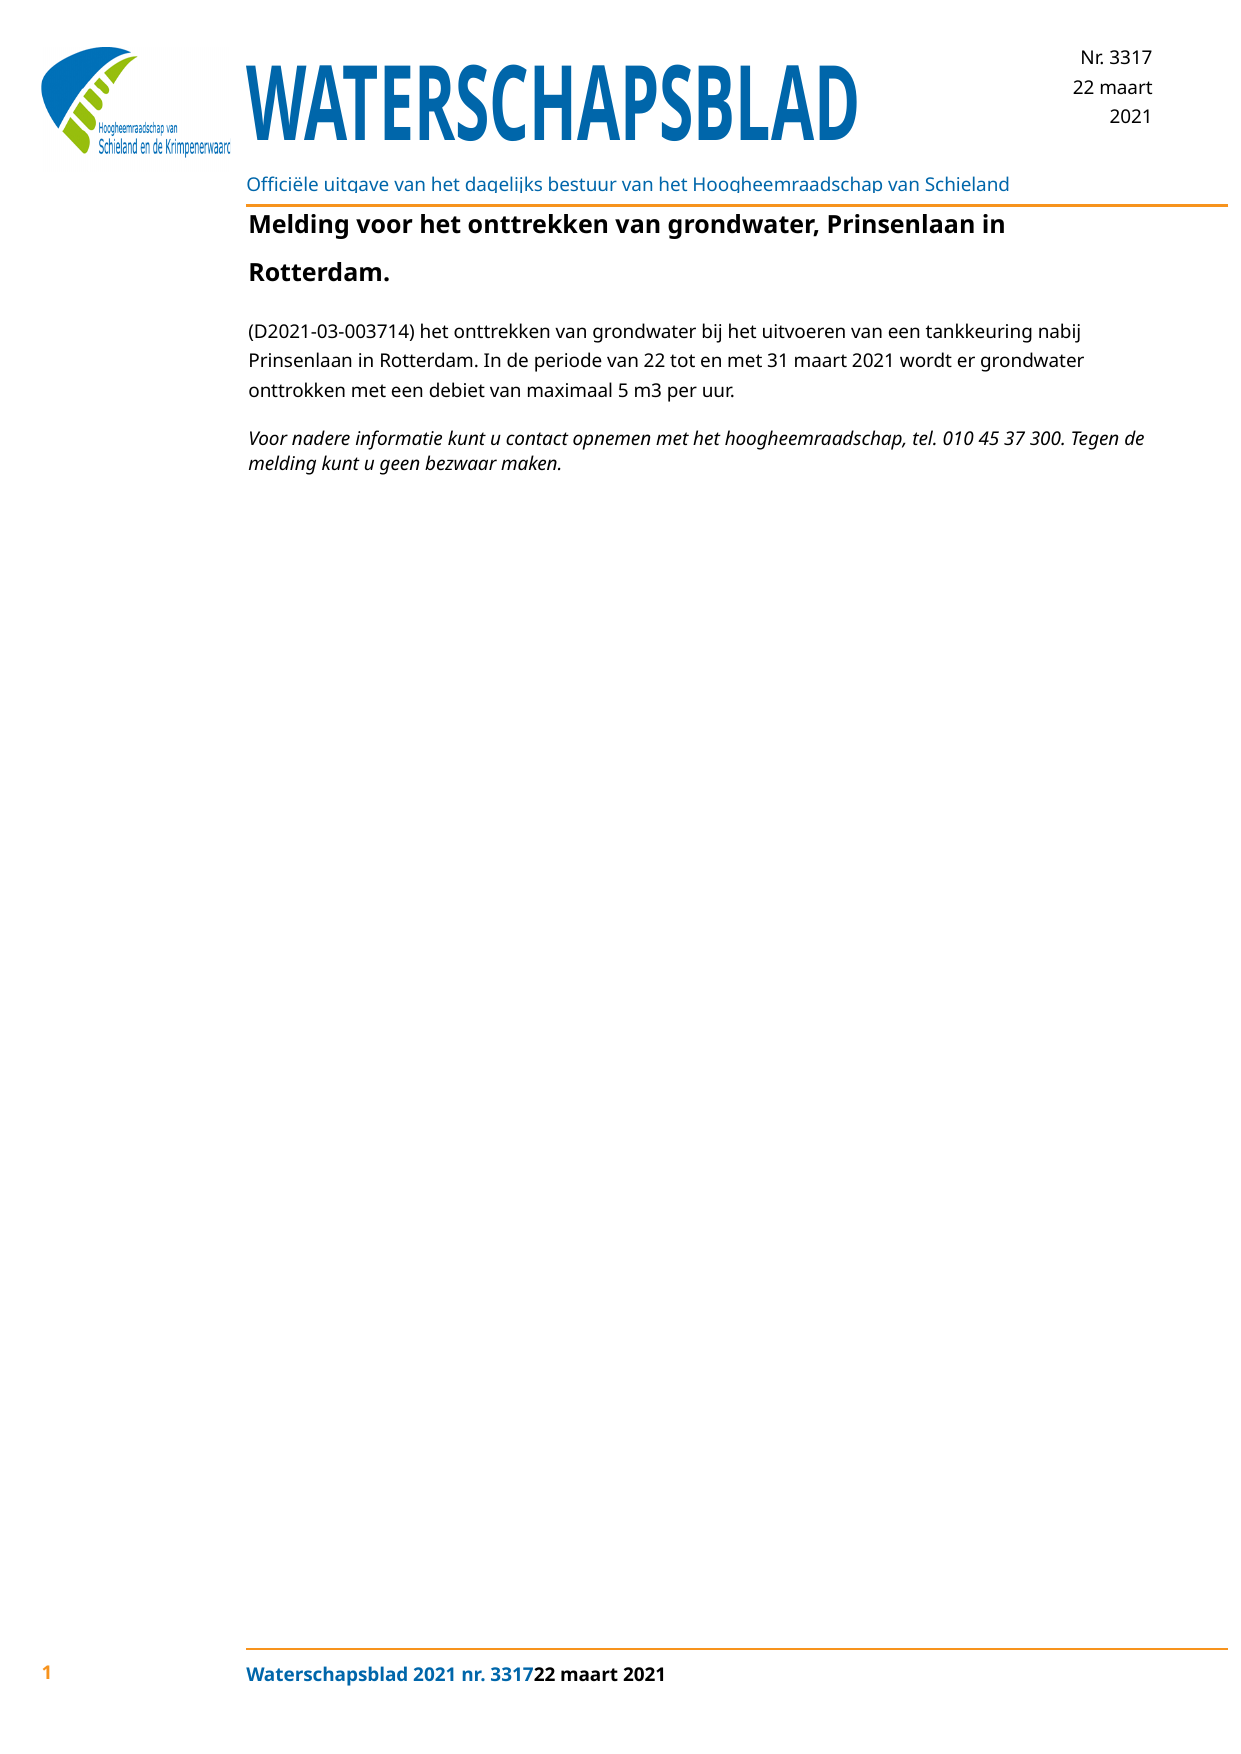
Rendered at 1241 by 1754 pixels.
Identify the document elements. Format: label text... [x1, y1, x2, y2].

text Voor nadere informatie kunt u contact opnemen met het hoogheemraadschap, tel. 010 45 37 300. Tegen de melding kunt u geen bezwaar maken. [248, 425, 1152, 476]
picture [41, 47, 231, 172]
text (D2021-03-003714) het onttrekken van grondwater bij het uitvoeren van een tankkeuring nabij Prinsenlaan in Rotterdam. In de periode van 22 tot en met 31 maart 2021 wordt er grondwater onttrokken met een debiet van maximaal 5 m3 per uur. [248, 318, 1152, 403]
text Melding voor het onttrekken van grondwater, Prinsenlaan in Rotterdam. [248, 207, 1152, 288]
